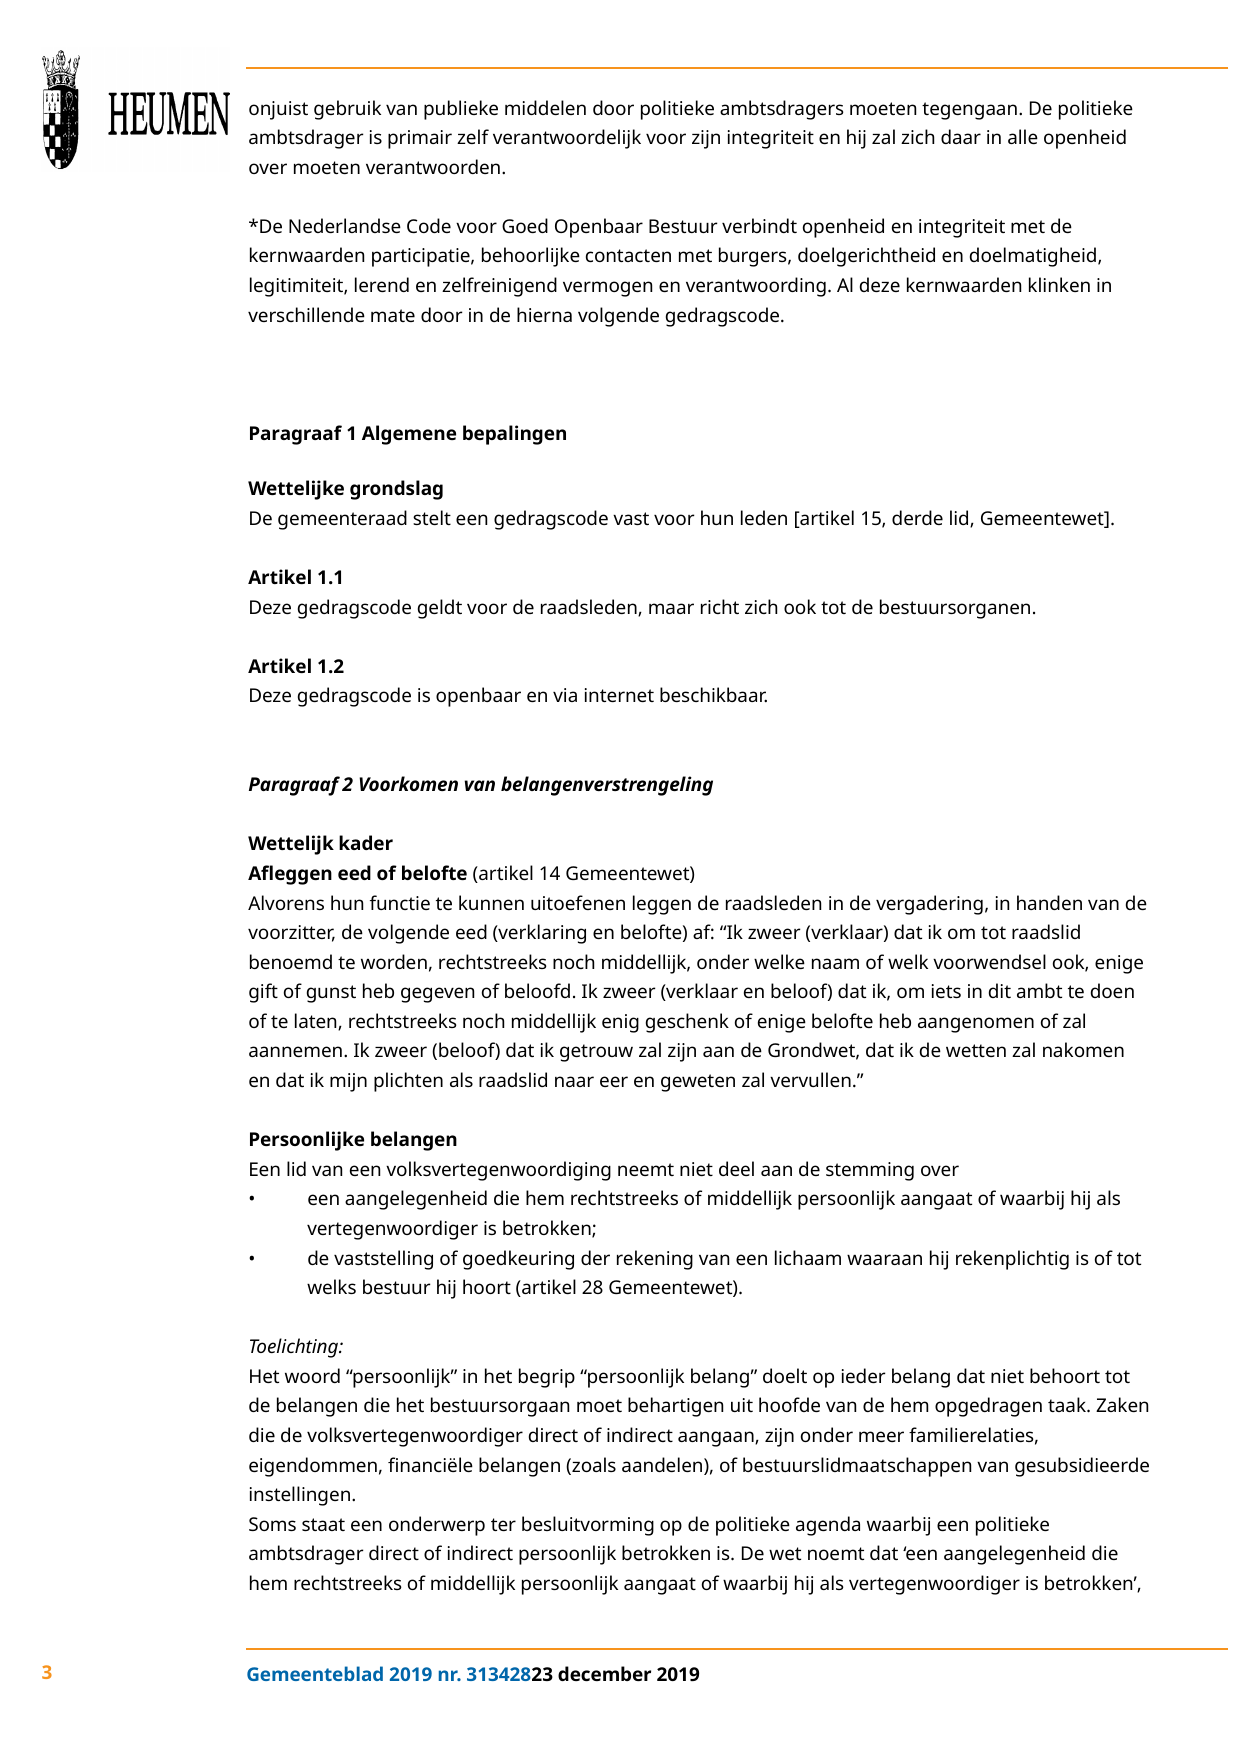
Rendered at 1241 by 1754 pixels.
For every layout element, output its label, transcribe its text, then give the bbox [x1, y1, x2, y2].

text De gemeenteraad stelt een gedragscode vast voor hun leden [artikel 15, derde lid, Gemeentewet]. [248, 505, 1152, 531]
text Paragraaf 2 Voorkomen van belangenverstrengeling [248, 771, 1152, 797]
text Deze gedragscode is openbaar en via internet beschikbaar. [248, 683, 1152, 708]
text onjuist gebruik van publieke middelen door politieke ambtsdragers moeten tegengaan. De politieke ambtsdrager is primair zelf verantwoordelijk voor zijn integriteit en hij zal zich daar in alle openheid over moeten verantwoorden. [248, 95, 1152, 180]
text Afleggen eed of belofte (artikel 14 Gemeentewet) [248, 860, 1152, 886]
text Wettelijk kader [248, 831, 1152, 856]
picture [41, 47, 231, 172]
list de vaststelling of goedkeuring der rekening van een lichaam waaraan hij rekenplichtig is of tot welks bestuur hij hoort (artikel 28 Gemeentewet). [248, 1245, 1152, 1300]
text Een lid van een volksvertegenwoordiging neemt niet deel aan de stemming over [248, 1156, 1152, 1182]
text Artikel 1.2 [248, 653, 1152, 679]
list een aangelegenheid die hem rechtstreeks of middellijk persoonlijk aangaat of waarbij hij als vertegenwoordiger is betrokken; [248, 1186, 1152, 1241]
text Toelichting: [248, 1333, 1152, 1359]
text Alvorens hun functie te kunnen uitoefenen leggen de raadsleden in de vergadering, in handen van de voorzitter, de volgende eed (verklaring en belofte) af: “Ik zweer (verklaar) dat ik om tot raadslid benoemd te worden, rechtstreeks noch middellijk, onder welke naam of welk voorwendsel ook, enige gift of gunst heb gegeven of beloofd. Ik zweer (verklaar en beloof) dat ik, om iets in dit ambt te doen of te laten, rechtstreeks noch middellijk enig geschenk of enige belofte heb aangenomen of zal aannemen. Ik zweer (beloof) dat ik getrouw zal zijn aan de Grondwet, dat ik de wetten zal nakomen en dat ik mijn plichten als raadslid naar eer en geweten zal vervullen.” [248, 890, 1152, 1093]
text *De Nederlandse Code voor Goed Openbaar Bestuur verbindt openheid en integriteit met de kernwaarden participatie, behoorlijke contacten met burgers, doelgerichtheid en doelmatigheid, legitimiteit, lerend en zelfreinigend vermogen en verantwoording. Al deze kernwaarden klinken in verschillende mate door in de hierna volgende gedragscode. [248, 213, 1152, 328]
text Persoonlijke belangen [248, 1126, 1152, 1152]
text Soms staat een onderwerp ter besluitvorming op de politieke agenda waarbij een politieke ambtsdrager direct of indirect persoonlijk betrokken is. De wet noemt dat ‘een aangelegenheid die hem rechtstreeks of middellijk persoonlijk aangaat of waarbij hij als vertegenwoordiger is betrokken’, [248, 1511, 1152, 1596]
text Deze gedragscode geldt voor de raadsleden, maar richt zich ook tot de bestuursorganen. [248, 594, 1152, 619]
text Artikel 1.1 [248, 564, 1152, 590]
text Paragraaf 1 Algemene bepalingen [248, 420, 1152, 446]
text Wettelijke grondslag [248, 476, 1152, 501]
text Het woord “persoonlijk” in het begrip “persoonlijk belang” doelt op ieder belang dat niet behoort tot de belangen die het bestuursorgaan moet behartigen uit hoofde van de hem opgedragen taak. Zaken die de volksvertegenwoordiger direct of indirect aangaan, zijn onder meer familierelaties, eigendommen, financiële belangen (zoals aandelen), of bestuurslidmaatschappen van gesubsidieerde instellingen. [248, 1363, 1152, 1507]
